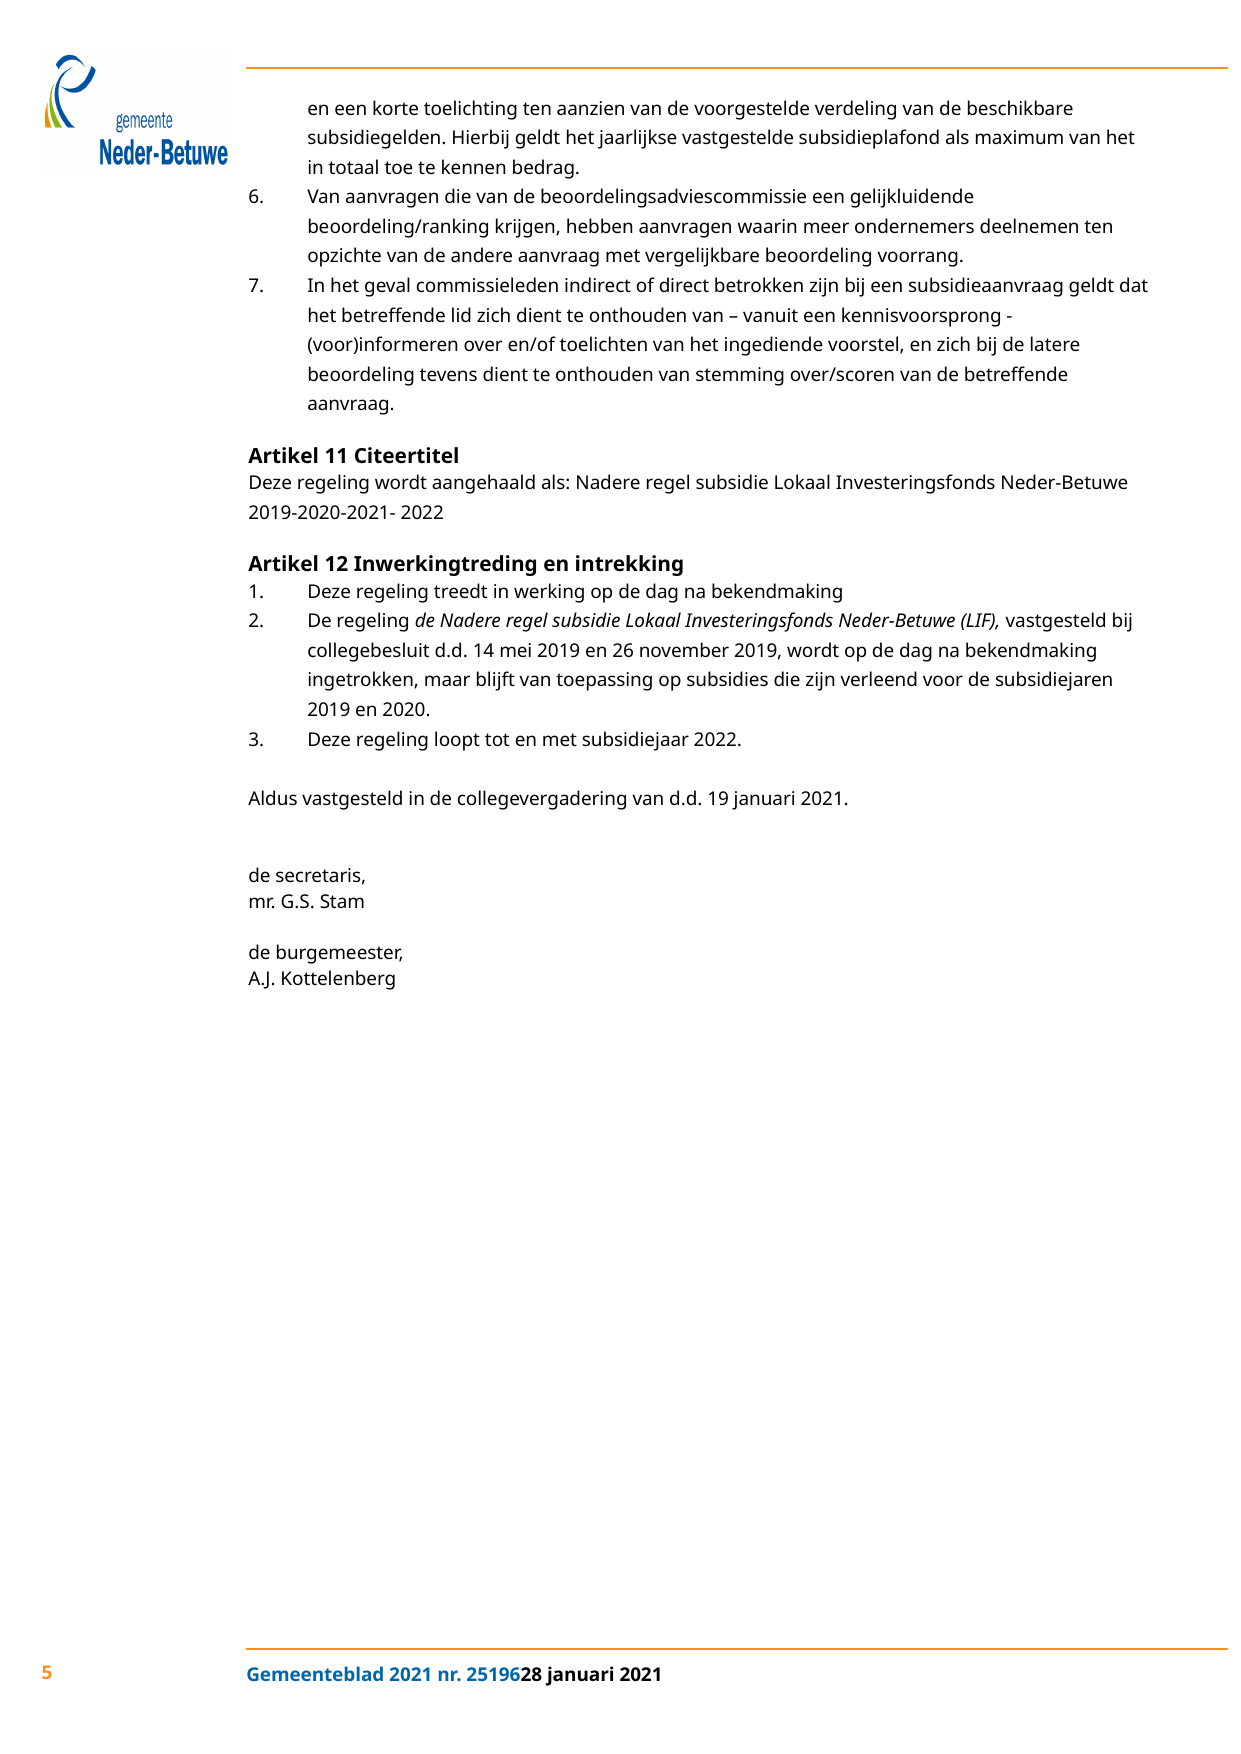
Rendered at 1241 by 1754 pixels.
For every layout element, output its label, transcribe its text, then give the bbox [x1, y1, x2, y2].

text Artikel 11 Citeertitel [248, 441, 1152, 469]
text Deze regeling wordt aangehaald als: Nadere regel subsidie Lokaal Investeringsfonds Neder-Betuwe 2019-2020-2021- 2022 [248, 469, 1152, 525]
list In het geval commissieleden indirect of direct betrokken zijn bij een subsidieaanvraag geldt dat het betreffende lid zich dient te onthouden van – vanuit een kennisvoorsprong - (voor)informeren over en/of toelichten van het ingediende voorstel, en zich bij de latere beoordeling tevens dient te onthouden van stemming over/scoren van de betreffende aanvraag. [248, 272, 1152, 416]
list en een korte toelichting ten aanzien van de voorgestelde verdeling van de beschikbare subsidiegelden. Hierbij geldt het jaarlijkse vastgestelde subsidieplafond als maximum van het in totaal toe te kennen bedrag. [248, 95, 1152, 180]
text mr. G.S. Stam [248, 888, 1152, 914]
list De regeling de Nadere regel subsidie Lokaal Investeringsfonds Neder-Betuwe (LIF), vastgesteld bij collegebesluit d.d. 14 mei 2019 en 26 november 2019, wordt op de dag na bekendmaking ingetrokken, maar blijft van toepassing op subsidies die zijn verleend voor de subsidiejaren 2019 en 2020. [248, 607, 1152, 722]
text Artikel 12 Inwerkingtreding en intrekking [248, 549, 1152, 578]
picture [41, 47, 231, 172]
text de burgemeester, [248, 939, 1152, 965]
text Aldus vastgesteld in de collegevergadering van d.d. 19 januari 2021. [248, 785, 1152, 811]
text de secretaris, [248, 862, 1152, 888]
list Van aanvragen die van de beoordelingsadviescommissie een gelijkluidende beoordeling/ranking krijgen, hebben aanvragen waarin meer ondernemers deelnemen ten opzichte van de andere aanvraag met vergelijkbare beoordeling voorrang. [248, 183, 1152, 268]
list Deze regeling treedt in werking op de dag na bekendmaking [248, 578, 1152, 604]
list Deze regeling loopt tot en met subsidiejaar 2022. [248, 726, 1152, 752]
text A.J. Kottelenberg [248, 965, 1152, 991]
